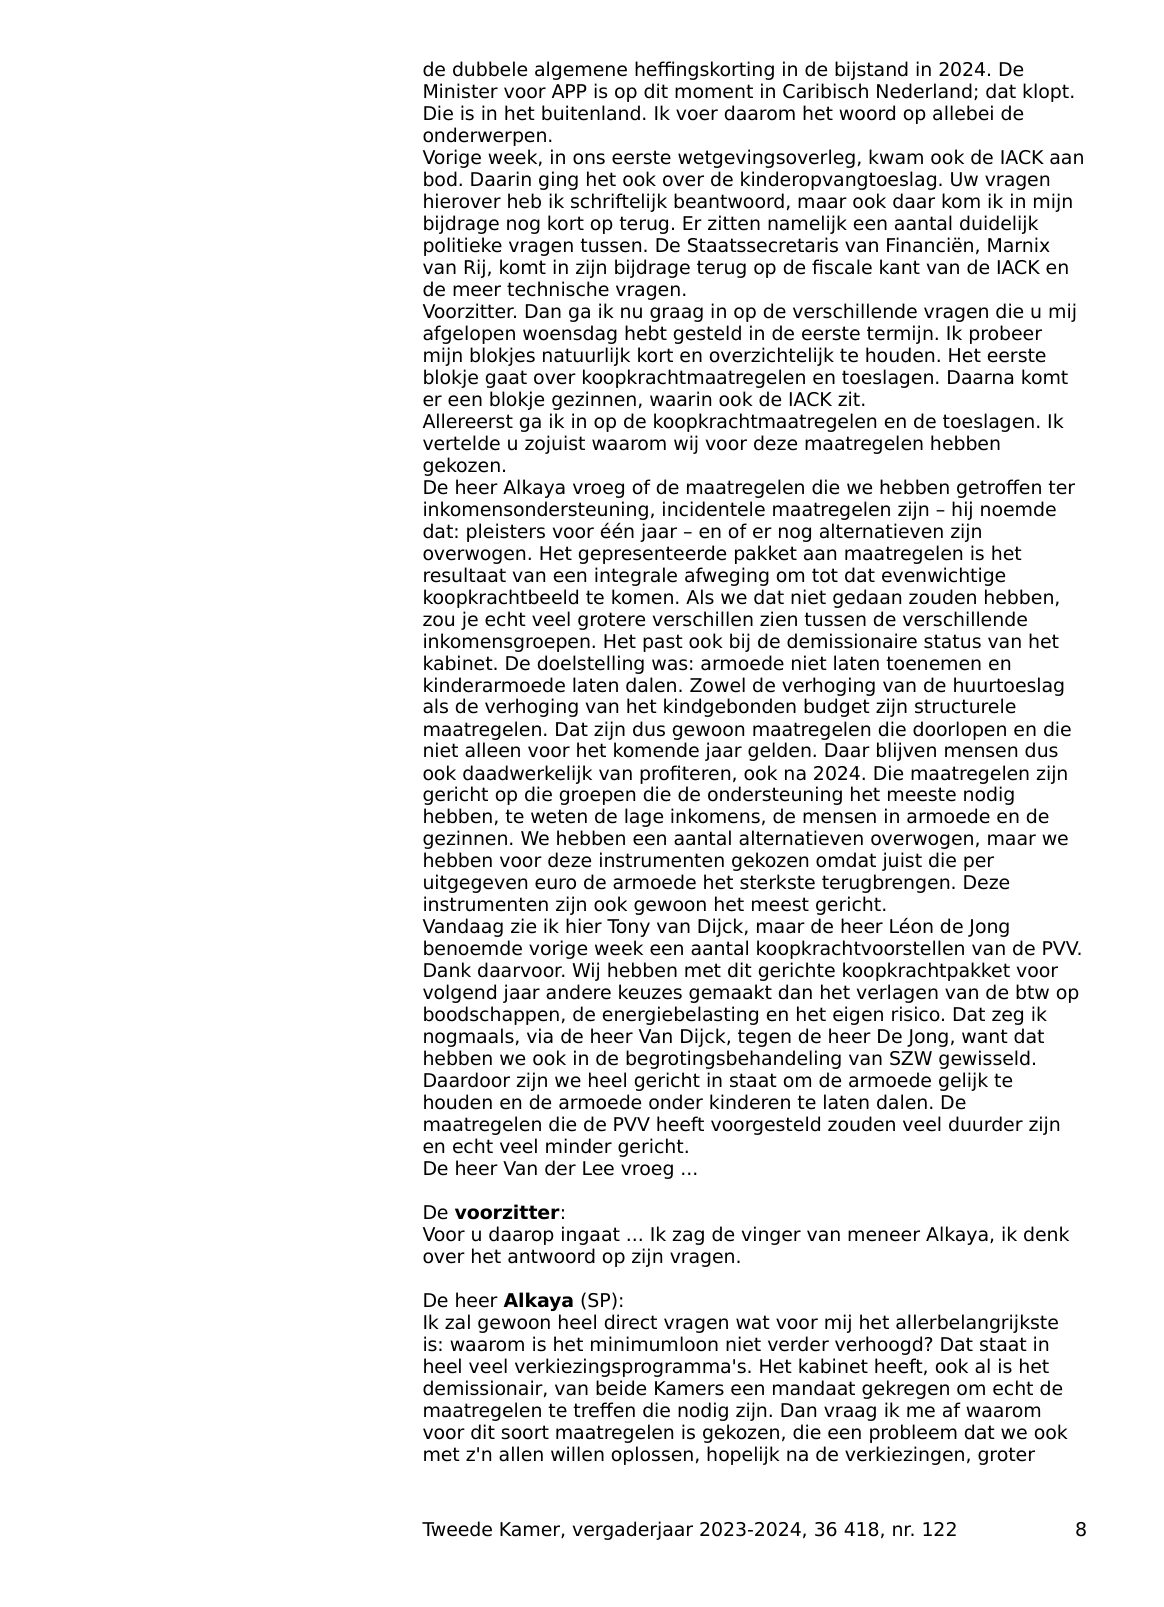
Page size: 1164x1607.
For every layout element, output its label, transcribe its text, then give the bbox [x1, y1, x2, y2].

text Vandaag zie ik hier Tony van Dijck, maar de heer Léon de Jong benoemde vorige week een aantal koopkrachtvoorstellen van de PVV. Dank daarvoor. Wij hebben met dit gerichte koopkrachtpakket voor volgend jaar andere keuzes gemaakt dan het verlagen van de btw op boodschappen, de energiebelasting en het eigen risico. Dat zeg ik nogmaals, via de heer Van Dijck, tegen de heer De Jong, want dat hebben we ook in de begrotingsbehandeling van SZW gewisseld. Daardoor zijn we heel gericht in staat om de armoede gelijk te houden en de armoede onder kinderen te laten dalen. De maatregelen die de PVV heeft voorgesteld zouden veel duurder zijn en echt veel minder gericht. [422, 916, 1087, 1158]
text De heer Van der Lee vroeg ... [422, 1158, 1087, 1180]
text De heer Alkaya (SP): [422, 1290, 1087, 1312]
text De heer Alkaya vroeg of de maatregelen die we hebben getroffen ter inkomensondersteuning, incidentele maatregelen zijn – hij noemde dat: pleisters voor één jaar – en of er nog alternatieven zijn overwogen. Het gepresenteerde pakket aan maatregelen is het resultaat van een integrale afweging om tot dat evenwichtige koopkrachtbeeld te komen. Als we dat niet gedaan zouden hebben, zou je echt veel grotere verschillen zien tussen de verschillende inkomensgroepen. Het past ook bij de demissionaire status van het kabinet. De doelstelling was: armoede niet laten toenemen en kinderarmoede laten dalen. Zowel de verhoging van de huurtoeslag als de verhoging van het kindgebonden budget zijn structurele maatregelen. Dat zijn dus gewoon maatregelen die doorlopen en die niet alleen voor het komende jaar gelden. Daar blijven mensen dus ook daadwerkelijk van profiteren, ook na 2024. Die maatregelen zijn gericht op die groepen die de ondersteuning het meeste nodig hebben, te weten de lage inkomens, de mensen in armoede en de gezinnen. We hebben een aantal alternatieven overwogen, maar we hebben voor deze instrumenten gekozen omdat juist die per uitgegeven euro de armoede het sterkste terugbrengen. Deze instrumenten zijn ook gewoon het meest gericht. [422, 477, 1087, 916]
text De voorzitter: [422, 1202, 1087, 1224]
text Voor u daarop ingaat ... Ik zag de vinger van meneer Alkaya, ik denk over het antwoord op zijn vragen. [422, 1224, 1087, 1268]
text de dubbele algemene heffingskorting in de bijstand in 2024. De Minister voor APP is op dit moment in Caribisch Nederland; dat klopt. Die is in het buitenland. Ik voer daarom het woord op allebei de onderwerpen. [422, 59, 1087, 147]
text Vorige week, in ons eerste wetgevingsoverleg, kwam ook de IACK aan bod. Daarin ging het ook over de kinderopvangtoeslag. Uw vragen hierover heb ik schriftelijk beantwoord, maar ook daar kom ik in mijn bijdrage nog kort op terug. Er zitten namelijk een aantal duidelijk politieke vragen tussen. De Staatssecretaris van Financiën, Marnix van Rij, komt in zijn bijdrage terug op de fiscale kant van de IACK en de meer technische vragen. [422, 147, 1087, 301]
text Allereerst ga ik in op de koopkrachtmaatregelen en de toeslagen. Ik vertelde u zojuist waarom wij voor deze maatregelen hebben gekozen. [422, 411, 1087, 477]
text Ik zal gewoon heel direct vragen wat voor mij het allerbelangrijkste is: waarom is het minimumloon niet verder verhoogd? Dat staat in heel veel verkiezingsprogramma's. Het kabinet heeft, ook al is het demissionair, van beide Kamers een mandaat gekregen om echt de maatregelen te treffen die nodig zijn. Dan vraag ik me af waarom voor dit soort maatregelen is gekozen, die een probleem dat we ook met z'n allen willen oplossen, hopelijk na de verkiezingen, groter [422, 1312, 1087, 1466]
text Voorzitter. Dan ga ik nu graag in op de verschillende vragen die u mij afgelopen woensdag hebt gesteld in de eerste termijn. Ik probeer mijn blokjes natuurlijk kort en overzichtelijk te houden. Het eerste blokje gaat over koopkrachtmaatregelen en toeslagen. Daarna komt er een blokje gezinnen, waarin ook de IACK zit. [422, 301, 1087, 411]
